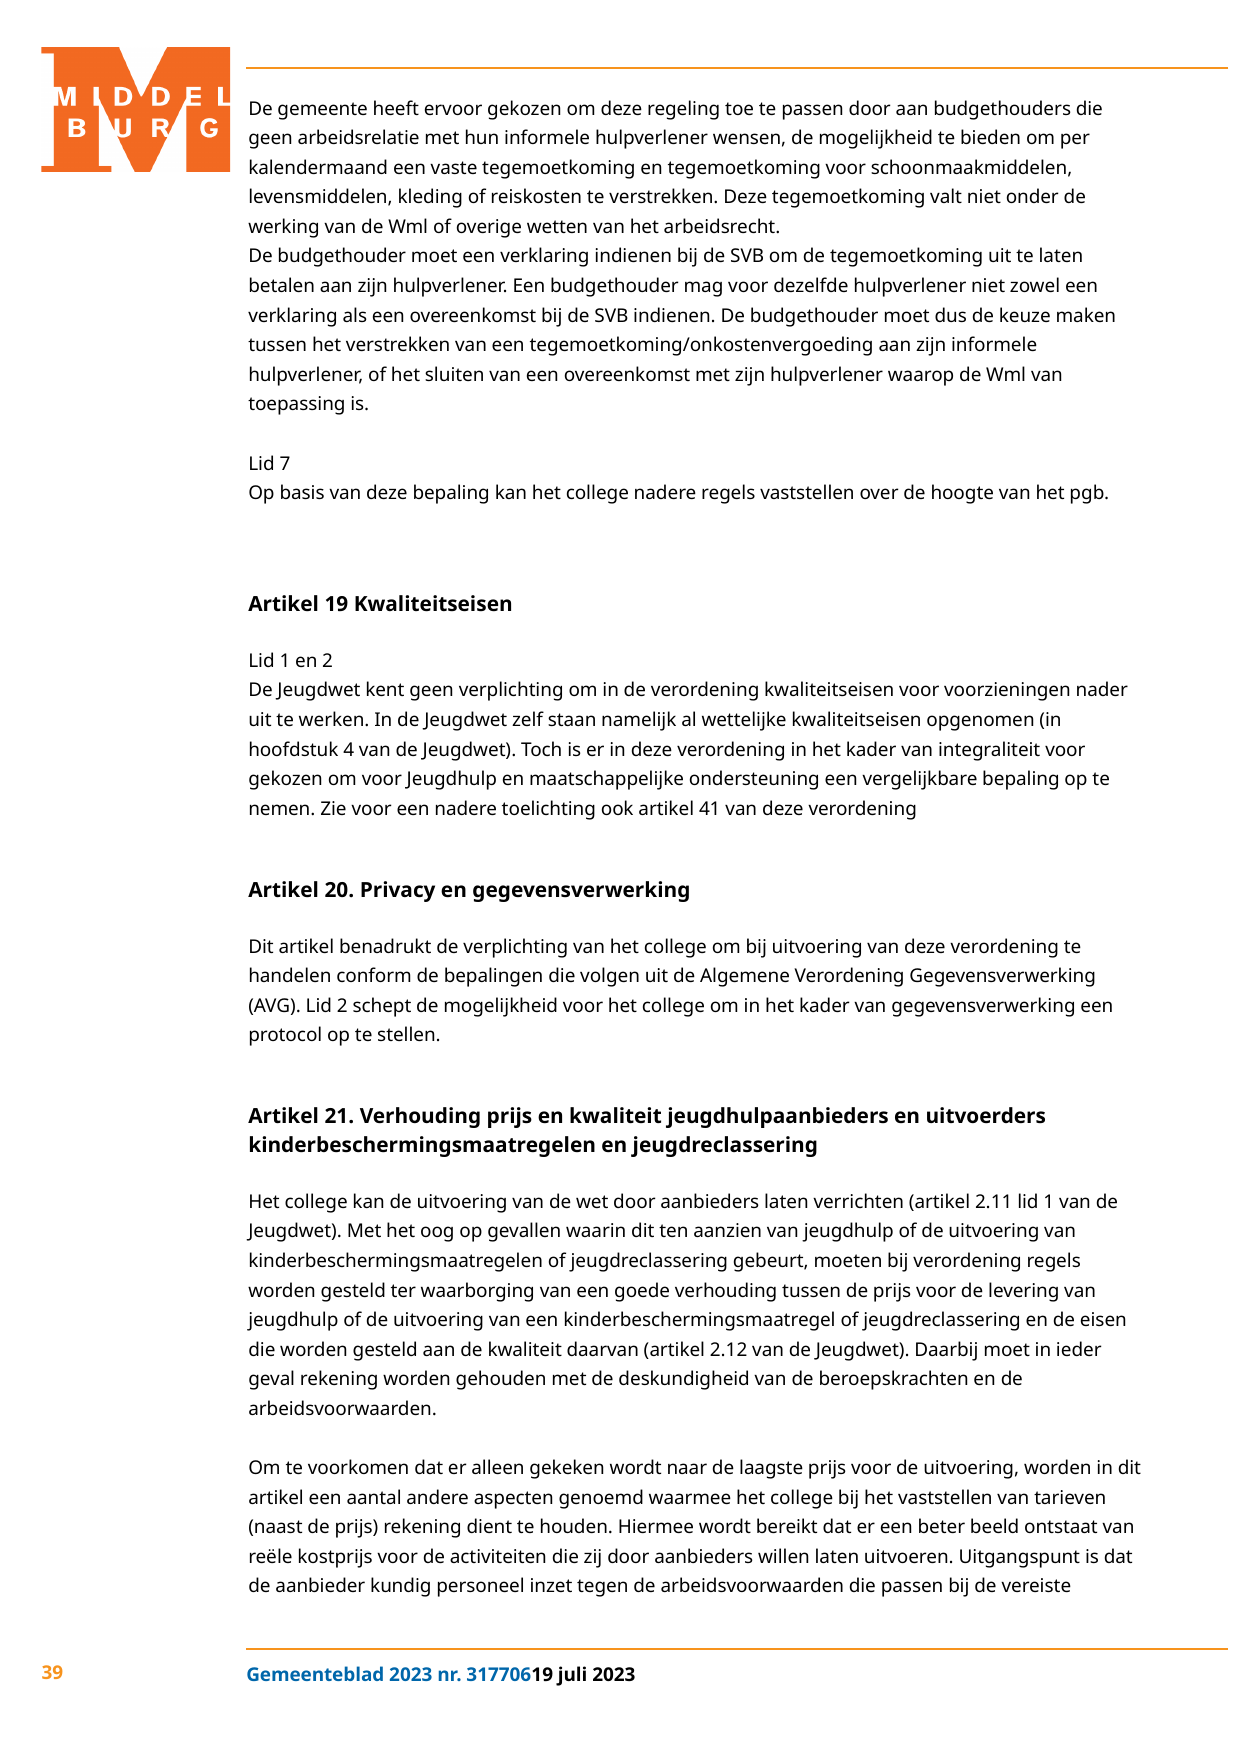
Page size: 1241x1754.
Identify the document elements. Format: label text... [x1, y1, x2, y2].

text Lid 7 [248, 450, 1152, 476]
text Dit artikel benadrukt de verplichting van het college om bij uitvoering van deze verordening te handelen conform de bepalingen die volgen uit de Algemene Verordening Gegevensverwerking (AVG). Lid 2 schept de mogelijkheid voor het college om in het kader van gegevensverwerking een protocol op te stellen. [248, 933, 1152, 1047]
text De budgethouder moet een verklaring indienen bij de SVB om de tegemoetkoming uit te laten betalen aan zijn hulpverlener. Een budgethouder mag voor dezelfde hulpverlener niet zowel een verklaring als een overeenkomst bij de SVB indienen. De budgethouder moet dus de keuze maken tussen het verstrekken van een tegemoetkoming/onkostenvergoeding aan zijn informele hulpverlener, of het sluiten van een overeenkomst met zijn hulpverlener waarop de Wml van toepassing is. [248, 243, 1152, 416]
text Het college kan de uitvoering van de wet door aanbieders laten verrichten (artikel 2.11 lid 1 van de Jeugdwet). Met het oog op gevallen waarin dit ten aanzien van jeugdhulp of de uitvoering van kinderbeschermingsmaatregelen of jeugdreclassering gebeurt, moeten bij verordening regels worden gesteld ter waarborging van een goede verhouding tussen de prijs voor de levering van jeugdhulp of de uitvoering van een kinderbeschermingsmaatregel of jeugdreclassering en de eisen die worden gesteld aan de kwaliteit daarvan (artikel 2.12 van de Jeugdwet). Daarbij moet in ieder geval rekening worden gehouden met de deskundigheid van de beroepskrachten en de arbeidsvoorwaarden. [248, 1188, 1152, 1421]
text Lid 1 en 2 [248, 647, 1152, 673]
text Artikel 20. Privacy en gegevensverwerking [248, 875, 1152, 903]
text De Jeugdwet kent geen verplichting om in de verordening kwaliteitseisen voor voorzieningen nader uit te werken. In de Jeugdwet zelf staan namelijk al wettelijke kwaliteitseisen opgenomen (in hoofdstuk 4 van de Jeugdwet). Toch is er in deze verordening in het kader van integraliteit voor gekozen om voor Jeugdhulp en maatschappelijke ondersteuning een vergelijkbare bepaling op te nemen. Zie voor een nadere toelichting ook artikel 41 van deze verordening [248, 677, 1152, 821]
text Artikel 19 Kwaliteitseisen [248, 589, 1152, 617]
text De gemeente heeft ervoor gekozen om deze regeling toe te passen door aan budgethouders die geen arbeidsrelatie met hun informele hulpverlener wensen, de mogelijkheid te bieden om per kalendermaand een vaste tegemoetkoming en tegemoetkoming voor schoonmaakmiddelen, levensmiddelen, kleding of reiskosten te verstrekken. Deze tegemoetkoming valt niet onder de werking van de Wml of overige wetten van het arbeidsrecht. [248, 95, 1152, 239]
text Artikel 21. Verhouding prijs en kwaliteit jeugdhulpaanbieders en uitvoerders kinderbeschermingsmaatregelen en jeugdreclassering [248, 1102, 1152, 1158]
picture [41, 47, 231, 172]
text Om te voorkomen dat er alleen gekeken wordt naar de laagste prijs voor de uitvoering, worden in dit artikel een aantal andere aspecten genoemd waarmee het college bij het vaststellen van tarieven (naast de prijs) rekening dient te houden. Hiermee wordt bereikt dat er een beter beeld ontstaat van reële kostprijs voor de activiteiten die zij door aanbieders willen laten uitvoeren. Uitgangspunt is dat de aanbieder kundig personeel inzet tegen de arbeidsvoorwaarden die passen bij de vereiste [248, 1454, 1152, 1598]
text Op basis van deze bepaling kan het college nadere regels vaststellen over de hoogte van het pgb. [248, 479, 1152, 505]
